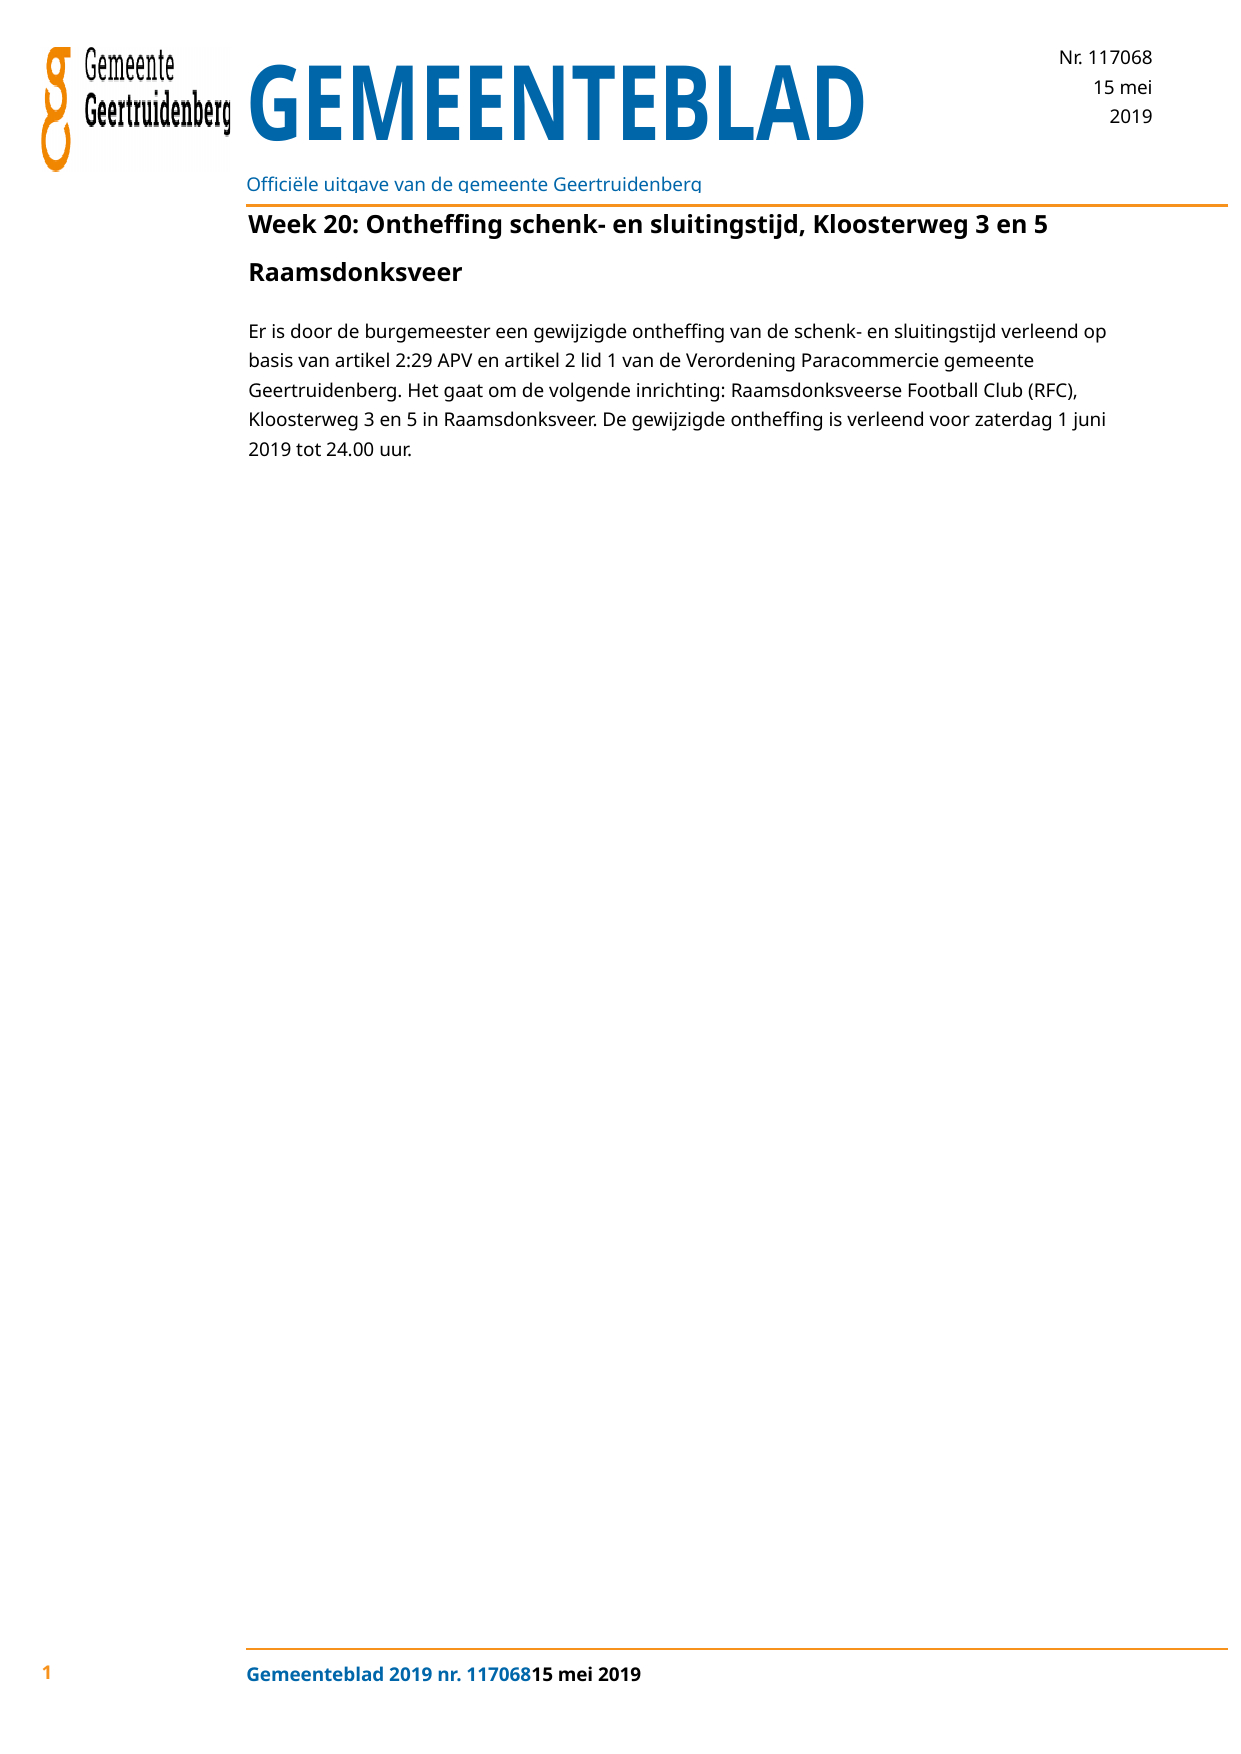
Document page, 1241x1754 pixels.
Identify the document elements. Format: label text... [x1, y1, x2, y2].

picture [41, 47, 231, 172]
text Er is door de burgemeester een gewijzigde ontheffing van de schenk- en sluitingstijd verleend op basis van artikel 2:29 APV en artikel 2 lid 1 van de Verordening Paracommercie gemeente Geertruidenberg. Het gaat om de volgende inrichting: Raamsdonksveerse Football Club (RFC), Kloosterweg 3 en 5 in Raamsdonksveer. De gewijzigde ontheffing is verleend voor zaterdag 1 juni 2019 tot 24.00 uur. [248, 318, 1152, 462]
text Week 20: Ontheffing schenk- en sluitingstijd, Kloosterweg 3 en 5 Raamsdonksveer [248, 207, 1152, 288]
